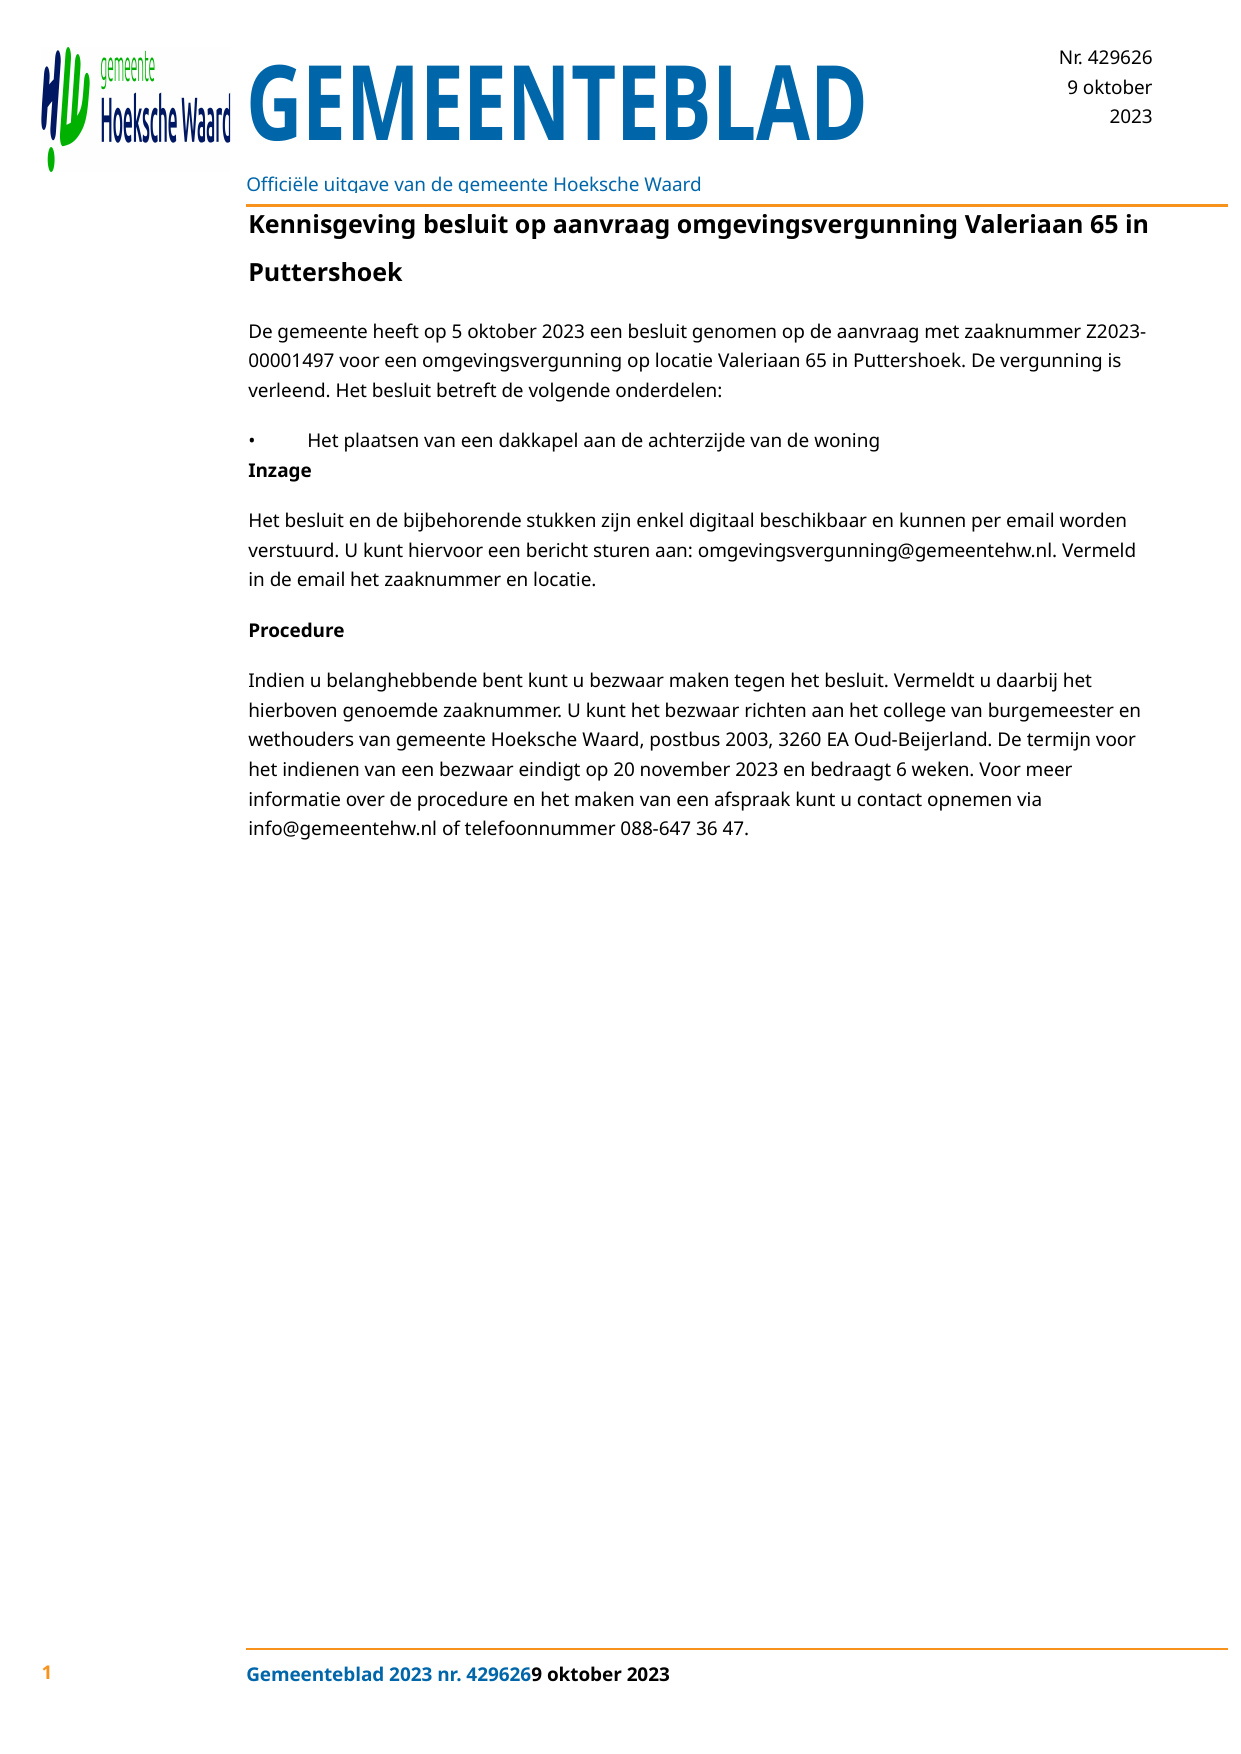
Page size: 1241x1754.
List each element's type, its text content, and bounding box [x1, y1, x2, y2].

text Indien u belanghebbende bent kunt u bezwaar maken tegen het besluit. Vermeldt u daarbij het hierboven genoemde zaaknummer. U kunt het bezwaar richten aan het college van burgemeester en wethouders van gemeente Hoeksche Waard, postbus 2003, 3260 EA Oud-Beijerland. De termijn voor het indienen van een bezwaar eindigt op 20 november 2023 en bedraagt 6 weken. Voor meer informatie over de procedure en het maken van een afspraak kunt u contact opnemen via info@gemeentehw.nl of telefoonnummer 088-647 36 47. [248, 667, 1152, 841]
text Kennisgeving besluit op aanvraag omgevingsvergunning Valeriaan 65 in Puttershoek [248, 207, 1152, 288]
text Inzage [248, 457, 1152, 483]
list Het plaatsen van een dakkapel aan de achterzijde van de woning [248, 427, 1152, 453]
text Procedure [248, 617, 1152, 643]
text De gemeente heeft op 5 oktober 2023 een besluit genomen op de aanvraag met zaaknummer Z2023-00001497 voor een omgevingsvergunning op locatie Valeriaan 65 in Puttershoek. De vergunning is verleend. Het besluit betreft de volgende onderdelen: [248, 318, 1152, 403]
picture [41, 47, 231, 172]
text Het besluit en de bijbehorende stukken zijn enkel digitaal beschikbaar en kunnen per email worden verstuurd. U kunt hiervoor een bericht sturen aan: omgevingsvergunning@gemeentehw.nl. Vermeld in de email het zaaknummer en locatie. [248, 507, 1152, 592]
